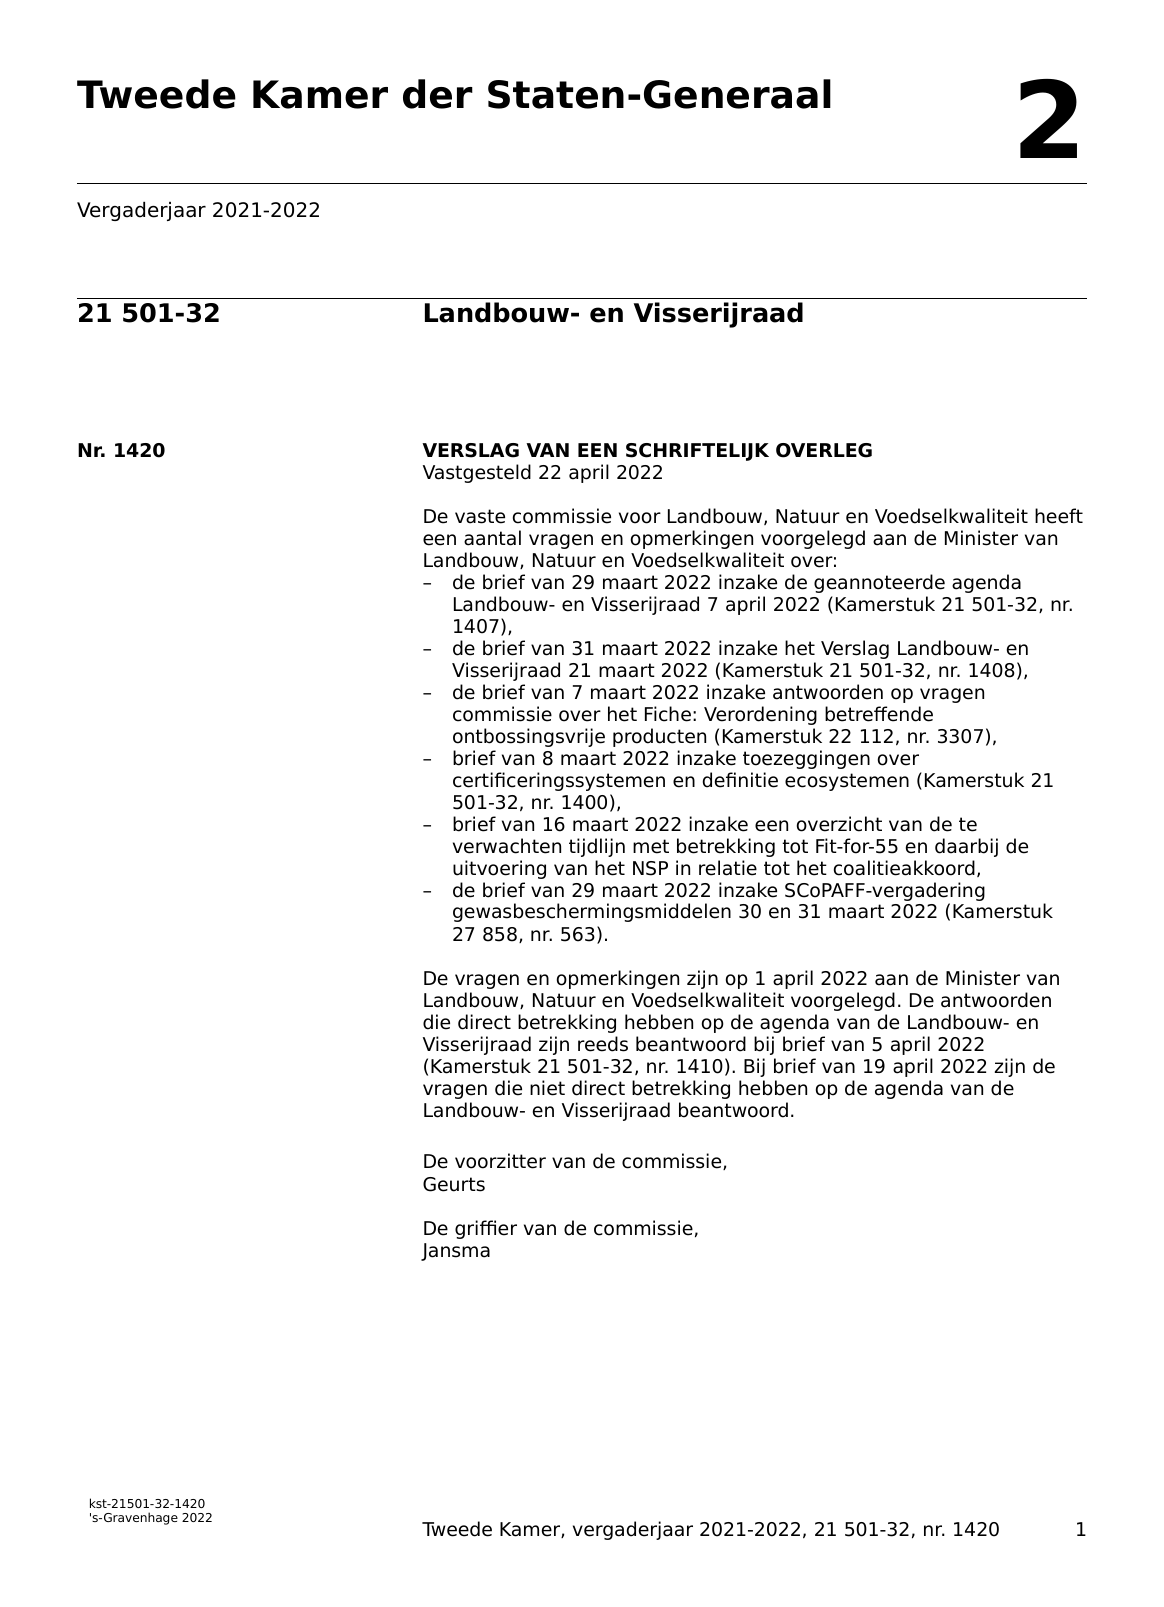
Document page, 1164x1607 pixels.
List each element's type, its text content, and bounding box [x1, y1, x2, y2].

text – brief van 16 maart 2022 inzake een overzicht van de te verwachten tijdlijn met betrekking tot Fit-for-55 en daarbij de uitvoering van het NSP in relatie tot het coalitieakkoord, [422, 813, 1087, 879]
text kst-21501-32-1420 [88, 1497, 323, 1511]
text Vastgesteld 22 april 2022 [422, 462, 1087, 484]
text – de brief van 7 maart 2022 inzake antwoorden op vragen commissie over het Fiche: Verordening betreffende ontbossingsvrije producten (Kamerstuk 22 112, nr. 3307), [422, 682, 1087, 748]
text – de brief van 29 maart 2022 inzake de geannoteerde agenda Landbouw- en Visserijraad 7 april 2022 (Kamerstuk 21 501-32, nr. 1407), [422, 572, 1087, 638]
text De vaste commissie voor Landbouw, Natuur en Voedselkwaliteit heeft een aantal vragen en opmerkingen voorgelegd aan de Minister van Landbouw, Natuur en Voedselkwaliteit over: [422, 506, 1087, 572]
table_cell Vergaderjaar 2021-2022 [77, 184, 1087, 298]
text De griffier van de commissie, Jansma [422, 1218, 1087, 1262]
text – de brief van 29 maart 2022 inzake SCoPAFF-vergadering gewasbeschermingsmiddelen 30 en 31 maart 2022 (Kamerstuk 27 858, nr. 563). [422, 879, 1087, 945]
subtitle 21 501-32 Landbouw- en Visserijraad [77, 299, 1087, 329]
text De vragen en opmerkingen zijn op 1 april 2022 aan de Minister van Landbouw, Natuur en Voedselkwaliteit voorgelegd. De antwoorden die direct betrekking hebben op de agenda van de Landbouw- en Visserijraad zijn reeds beantwoord bij brief van 5 april 2022 (Kamerstuk 21 501-32, nr. 1410). Bij brief van 19 april 2022 zijn de vragen die niet direct betrekking hebben op de agenda van de Landbouw- en Visserijraad beantwoord. [422, 968, 1087, 1121]
table_header 2 [886, 59, 1087, 183]
text – de brief van 31 maart 2022 inzake het Verslag Landbouw- en Visserijraad 21 maart 2022 (Kamerstuk 21 501-32, nr. 1408), [422, 638, 1087, 682]
text De voorzitter van de commissie, Geurts [422, 1151, 1087, 1195]
text – brief van 8 maart 2022 inzake toezeggingen over certificeringssystemen en definitie ecosystemen (Kamerstuk 21 501-32, nr. 1400), [422, 748, 1087, 813]
subtitle Nr. 1420 VERSLAG VAN EEN SCHRIFTELIJK OVERLEG [77, 440, 1087, 462]
table_header Tweede Kamer der Staten-Generaal [77, 59, 886, 183]
text 's-Gravenhage 2022 [88, 1511, 323, 1525]
